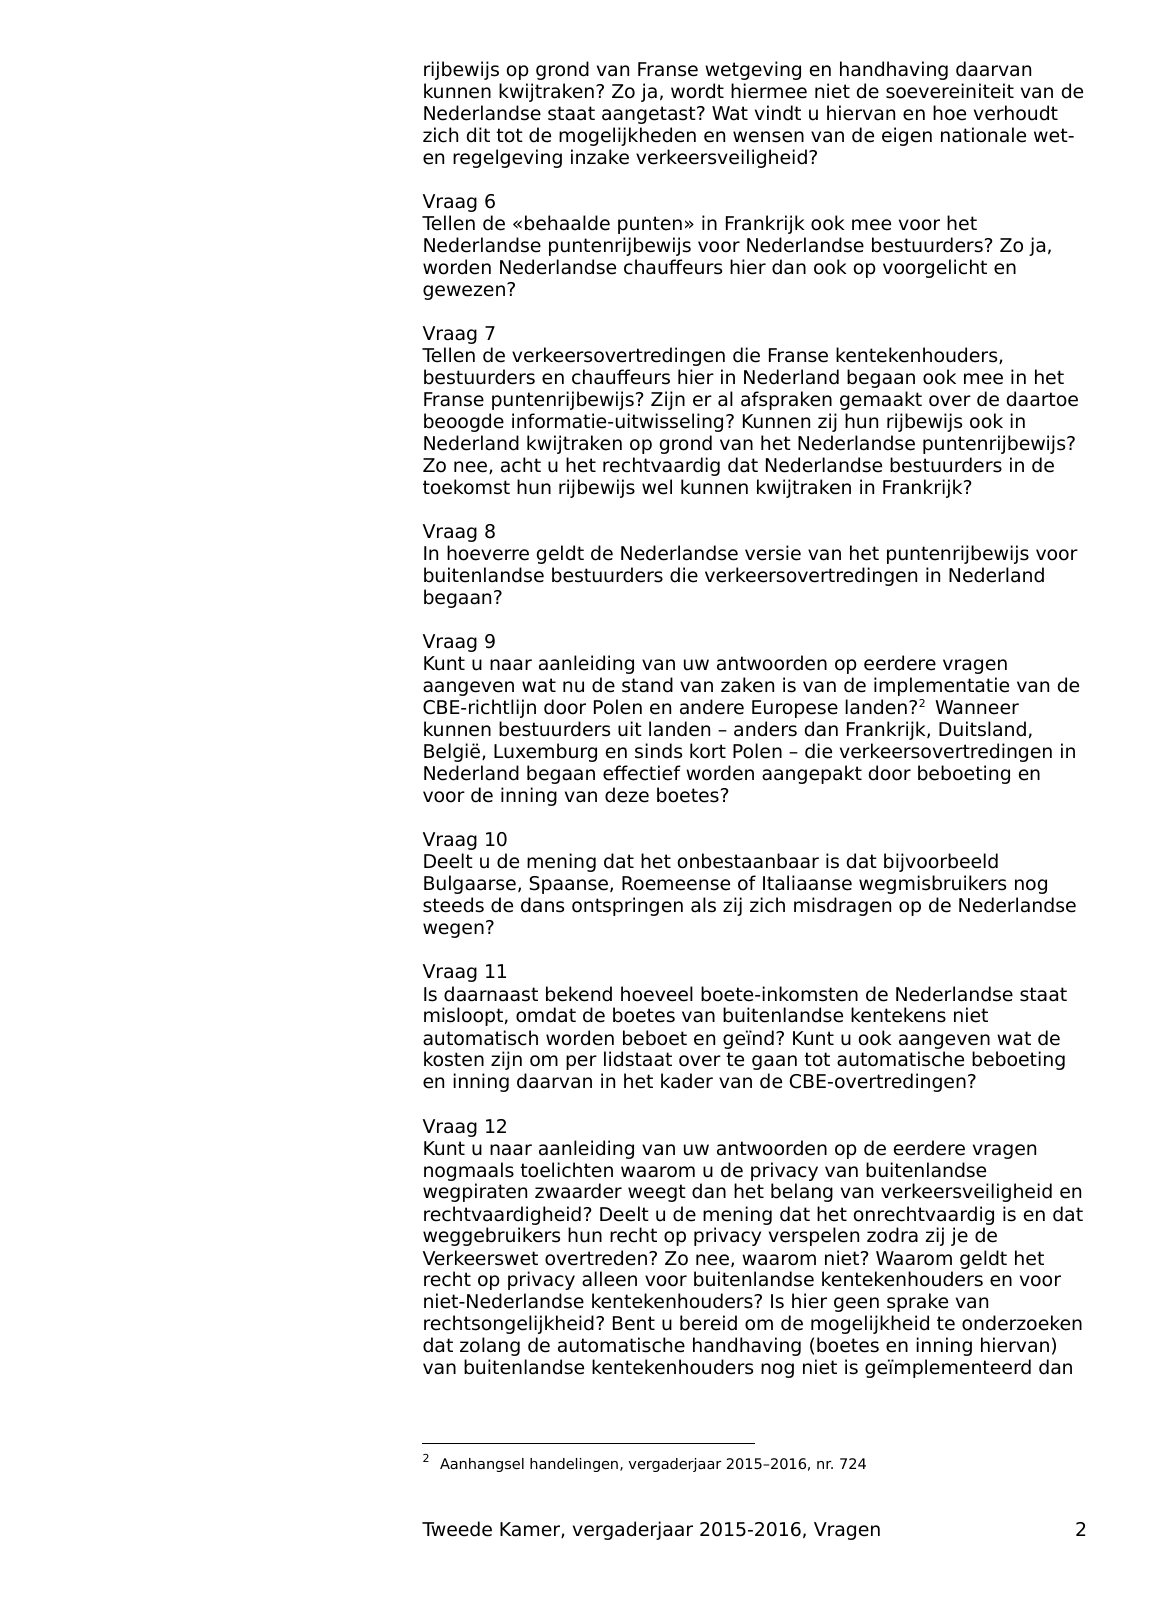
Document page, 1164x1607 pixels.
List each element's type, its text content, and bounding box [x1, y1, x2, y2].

text Vraag 10 [422, 829, 1087, 851]
text Kunt u naar aanleiding van uw antwoorden op eerdere vragen aangeven wat nu de stand van zaken is van de implementatie van de CBE-richtlijn door Polen en andere Europese landen? Wanneer kunnen bestuurders uit landen – anders dan Frankrijk, Duitsland, België, Luxemburg en sinds kort Polen – die verkeersovertredingen in Nederland begaan effectief worden aangepakt door beboeting en voor de inning van deze boetes? [422, 653, 1087, 807]
text Aanhangsel handelingen, vergaderjaar 2015–2016, nr. 724 [422, 1452, 1087, 1474]
text Vraag 11 [422, 961, 1087, 983]
text Vraag 12 [422, 1116, 1087, 1137]
text Vraag 6 [422, 191, 1087, 213]
text Deelt u de mening dat het onbestaanbaar is dat bijvoorbeeld Bulgaarse, Spaanse, Roemeense of Italiaanse wegmisbruikers nog steeds de dans ontspringen als zij zich misdragen op de Nederlandse wegen? [422, 851, 1087, 939]
text Kunt u naar aanleiding van uw antwoorden op de eerdere vragen nogmaals toelichten waarom u de privacy van buitenlandse wegpiraten zwaarder weegt dan het belang van verkeersveiligheid en rechtvaardigheid? Deelt u de mening dat het onrechtvaardig is en dat weggebruikers hun recht op privacy verspelen zodra zij je de Verkeerswet overtreden? Zo nee, waarom niet? Waarom geldt het recht op privacy alleen voor buitenlandse kentekenhouders en voor niet-Nederlandse kentekenhouders? Is hier geen sprake van rechtsongelijkheid? Bent u bereid om de mogelijkheid te onderzoeken dat zolang de automatische handhaving (boetes en inning hiervan) van buitenlandse kentekenhouders nog niet is geïmplementeerd dan [422, 1137, 1087, 1379]
text In hoeverre geldt de Nederlandse versie van het puntenrijbewijs voor buitenlandse bestuurders die verkeersovertredingen in Nederland begaan? [422, 543, 1087, 609]
text Vraag 7 [422, 323, 1087, 345]
text Tellen de «behaalde punten» in Frankrijk ook mee voor het Nederlandse puntenrijbewijs voor Nederlandse bestuurders? Zo ja, worden Nederlandse chauffeurs hier dan ook op voorgelicht en gewezen? [422, 213, 1087, 301]
text Tellen de verkeersovertredingen die Franse kentekenhouders, bestuurders en chauffeurs hier in Nederland begaan ook mee in het Franse puntenrijbewijs? Zijn er al afspraken gemaakt over de daartoe beoogde informatie-uitwisseling? Kunnen zij hun rijbewijs ook in Nederland kwijtraken op grond van het Nederlandse puntenrijbewijs? Zo nee, acht u het rechtvaardig dat Nederlandse bestuurders in de toekomst hun rijbewijs wel kunnen kwijtraken in Frankrijk? [422, 345, 1087, 499]
text rijbewijs op grond van Franse wetgeving en handhaving daarvan kunnen kwijtraken? Zo ja, wordt hiermee niet de soevereiniteit van de Nederlandse staat aangetast? Wat vindt u hiervan en hoe verhoudt zich dit tot de mogelijkheden en wensen van de eigen nationale wet- en regelgeving inzake verkeersveiligheid? [422, 59, 1087, 169]
text Vraag 8 [422, 521, 1087, 543]
text Vraag 9 [422, 631, 1087, 653]
text Is daarnaast bekend hoeveel boete-inkomsten de Nederlandse staat misloopt, omdat de boetes van buitenlandse kentekens niet automatisch worden beboet en geïnd? Kunt u ook aangeven wat de kosten zijn om per lidstaat over te gaan tot automatische beboeting en inning daarvan in het kader van de CBE-overtredingen? [422, 983, 1087, 1093]
